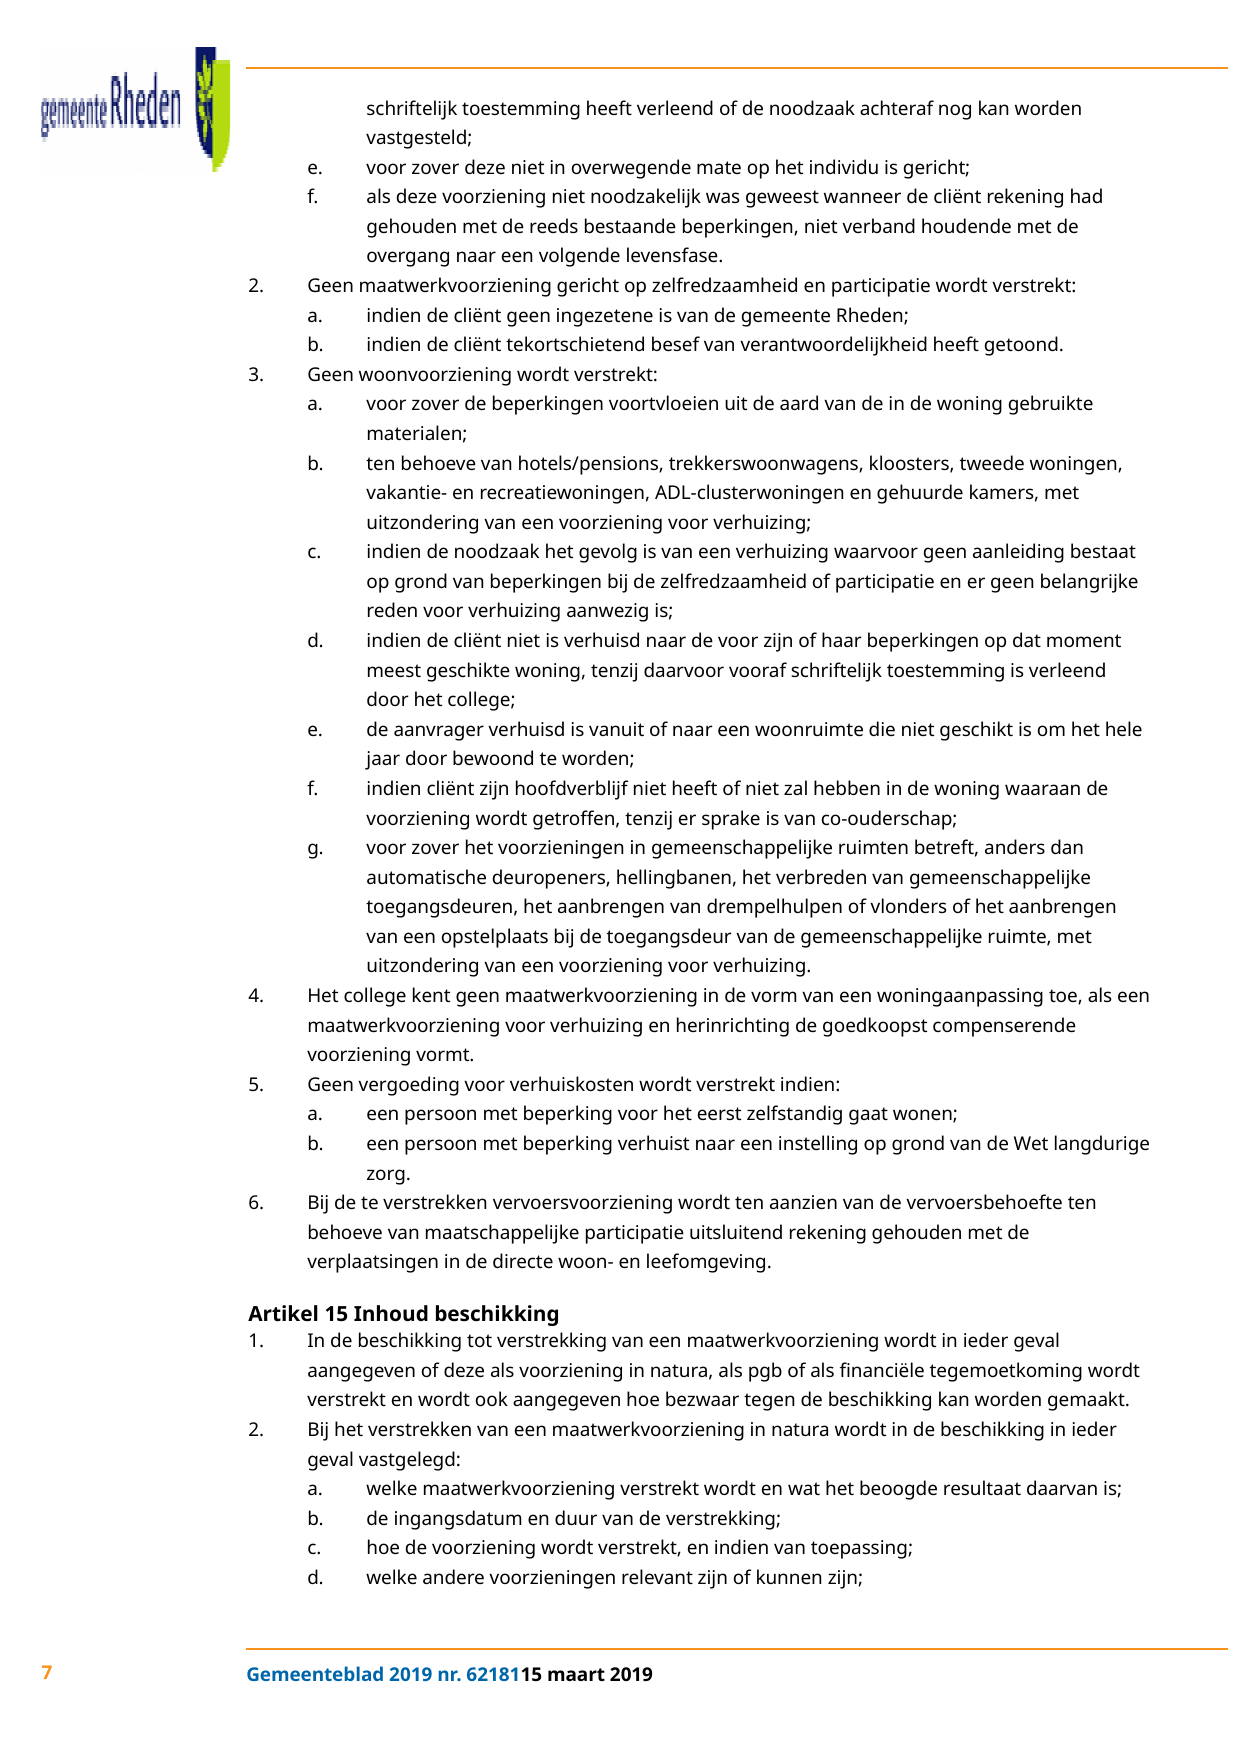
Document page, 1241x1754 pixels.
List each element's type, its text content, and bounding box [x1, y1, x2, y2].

list indien de cliënt geen ingezetene is van de gemeente Rheden; [307, 302, 1152, 328]
list Geen maatwerkvoorziening gericht op zelfredzaamheid en participatie wordt verstrekt: [248, 272, 1152, 298]
list voor zover de beperkingen voortvloeien uit de aard van de in de woning gebruikte materialen; [307, 391, 1152, 446]
list als deze voorziening niet noodzakelijk was geweest wanneer de cliënt rekening had gehouden met de reeds bestaande beperkingen, niet verband houdende met de overgang naar een volgende levensfase. [307, 183, 1152, 268]
list indien de cliënt tekortschietend besef van verantwoordelijkheid heeft getoond. [307, 331, 1152, 357]
list ten behoeve van hotels/pensions, trekkerswoonwagens, kloosters, tweede woningen, vakantie- en recreatiewoningen, ADL-clusterwoningen en gehuurde kamers, met uitzondering van een voorziening voor verhuizing; [307, 450, 1152, 535]
list In de beschikking tot verstrekking van een maatwerkvoorziening wordt in ieder geval aangegeven of deze als voorziening in natura, als pgb of als financiële tegemoetkoming wordt verstrekt en wordt ook aangegeven hoe bezwaar tegen de beschikking kan worden gemaakt. [248, 1327, 1152, 1412]
list hoe de voorziening wordt verstrekt, en indien van toepassing; [307, 1534, 1152, 1560]
list indien cliënt zijn hoofdverblijf niet heeft of niet zal hebben in de woning waaraan de voorziening wordt getroffen, tenzij er sprake is van co-ouderschap; [307, 775, 1152, 831]
list welke andere voorzieningen relevant zijn of kunnen zijn; [307, 1564, 1152, 1590]
list schriftelijk toestemming heeft verleend of de noodzaak achteraf nog kan worden vastgesteld; [307, 95, 1152, 150]
list een persoon met beperking verhuist naar een instelling op grond van de Wet langdurige zorg. [307, 1130, 1152, 1186]
list de ingangsdatum en duur van de verstrekking; [307, 1505, 1152, 1531]
picture [41, 47, 231, 172]
list Bij de te verstrekken vervoersvoorziening wordt ten aanzien van de vervoersbehoefte ten behoeve van maatschappelijke participatie uitsluitend rekening gehouden met de verplaatsingen in de directe woon- en leefomgeving. [248, 1189, 1152, 1274]
list Geen woonvoorziening wordt verstrekt: [248, 361, 1152, 387]
list welke maatwerkvoorziening verstrekt wordt en wat het beoogde resultaat daarvan is; [307, 1475, 1152, 1501]
list voor zover het voorzieningen in gemeenschappelijke ruimten betreft, anders dan automatische deuropeners, hellingbanen, het verbreden van gemeenschappelijke toegangsdeuren, het aanbrengen van drempelhulpen of vlonders of het aanbrengen van een opstelplaats bij de toegangsdeur van de gemeenschappelijke ruimte, met uitzondering van een voorziening voor verhuizing. [307, 834, 1152, 978]
list een persoon met beperking voor het eerst zelfstandig gaat wonen; [307, 1101, 1152, 1126]
list indien de cliënt niet is verhuisd naar de voor zijn of haar beperkingen op dat moment meest geschikte woning, tenzij daarvoor vooraf schriftelijk toestemming is verleend door het college; [307, 627, 1152, 712]
list Het college kent geen maatwerkvoorziening in de vorm van een woningaanpassing toe, als een maatwerkvoorziening voor verhuizing en herinrichting de goedkoopst compenserende voorziening vormt. [248, 982, 1152, 1067]
list Bij het verstrekken van een maatwerkvoorziening in natura wordt in de beschikking in ieder geval vastgelegd: [248, 1416, 1152, 1471]
list indien de noodzaak het gevolg is van een verhuizing waarvoor geen aanleiding bestaat op grond van beperkingen bij de zelfredzaamheid of participatie en er geen belangrijke reden voor verhuizing aanwezig is; [307, 538, 1152, 623]
text Artikel 15 Inhoud beschikking [248, 1299, 1152, 1327]
list voor zover deze niet in overwegende mate op het individu is gericht; [307, 154, 1152, 180]
list Geen vergoeding voor verhuiskosten wordt verstrekt indien: [248, 1071, 1152, 1097]
list de aanvrager verhuisd is vanuit of naar een woonruimte die niet geschikt is om het hele jaar door bewoond te worden; [307, 716, 1152, 771]
